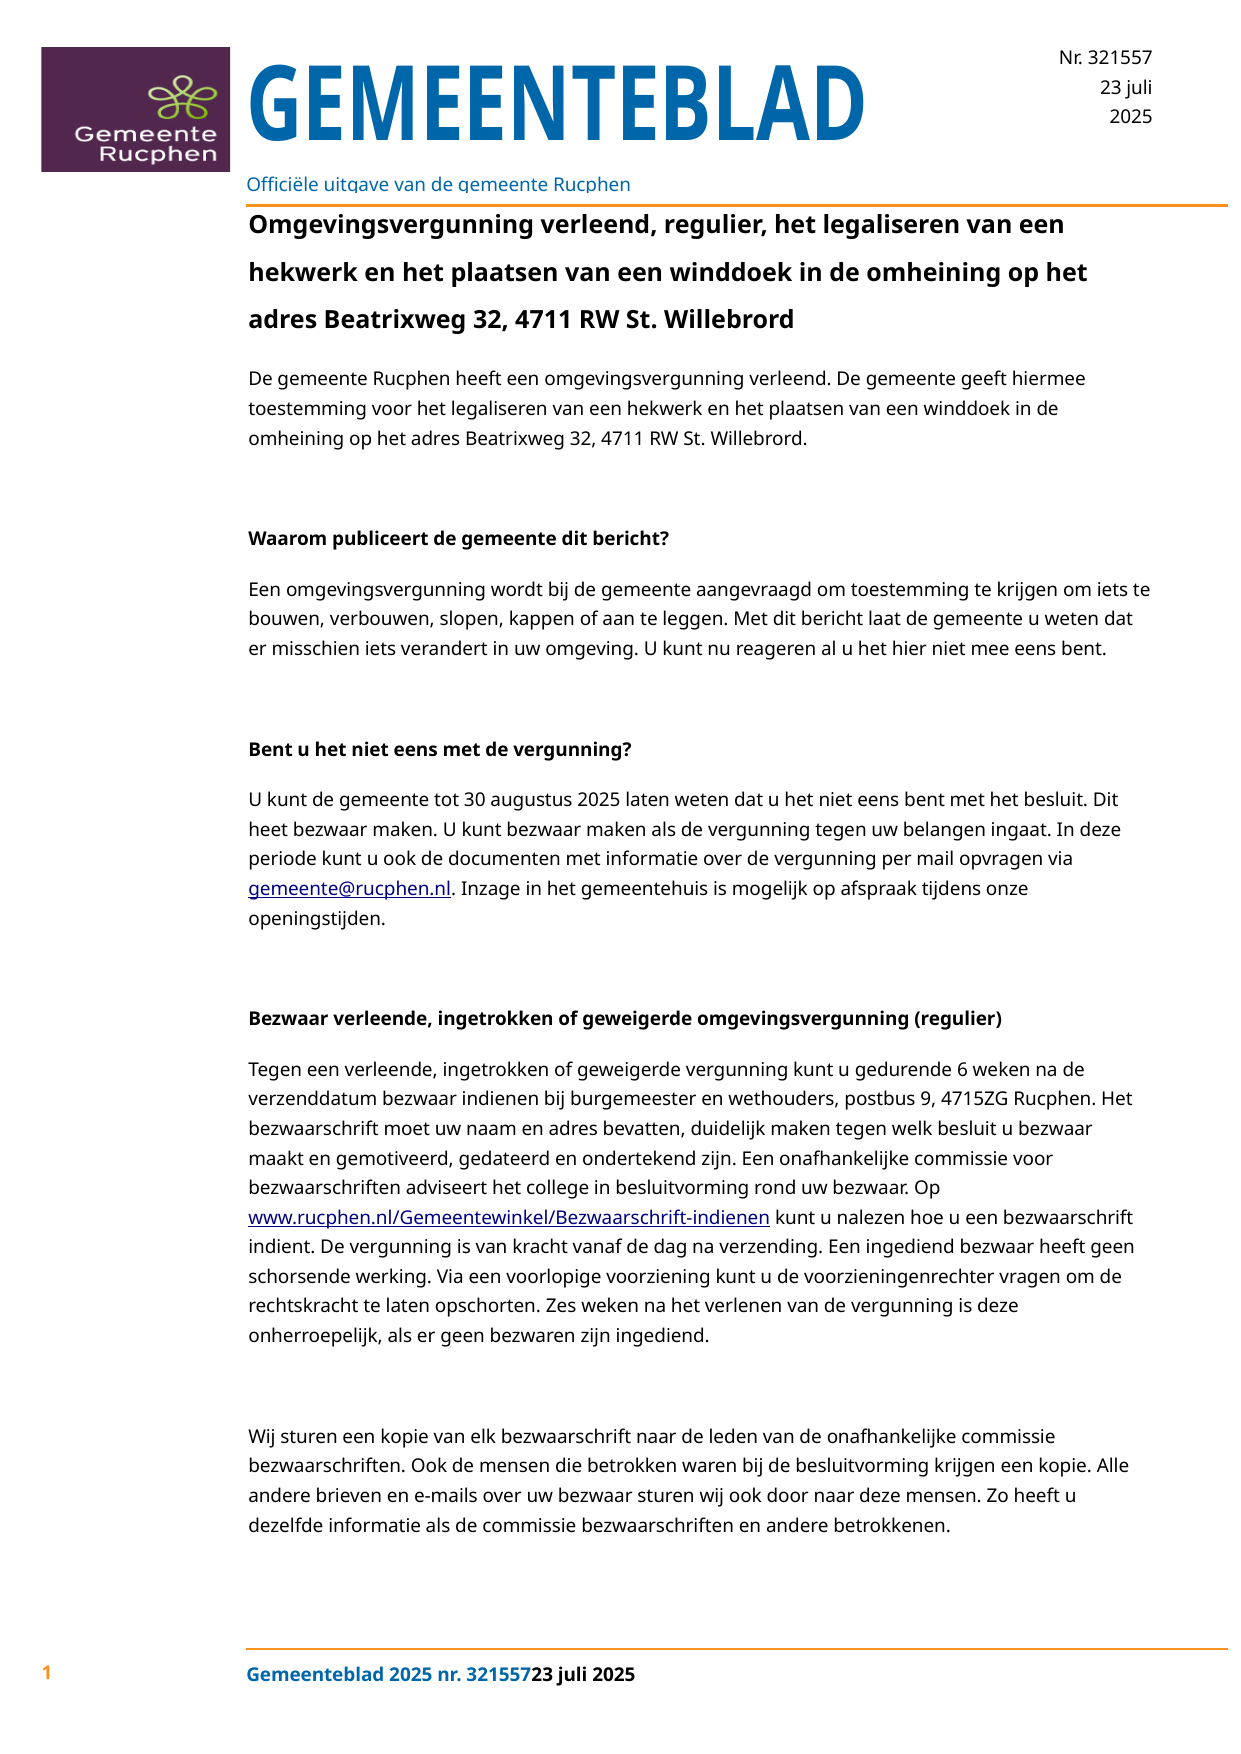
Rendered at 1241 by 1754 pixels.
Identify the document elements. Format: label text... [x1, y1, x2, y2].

text Tegen een verleende, ingetrokken of geweigerde vergunning kunt u gedurende 6 weken na de verzenddatum bezwaar indienen bij burgemeester en wethouders, postbus 9, 4715ZG Rucphen. Het bezwaarschrift moet uw naam en adres bevatten, duidelijk maken tegen welk besluit u bezwaar maakt en gemotiveerd, gedateerd en ondertekend zijn. Een onafhankelijke commissie voor bezwaarschriften adviseert het college in besluitvorming rond uw bezwaar. Op www.rucphen.nl/Gemeentewinkel/Bezwaarschrift-indienen kunt u nalezen hoe u een bezwaarschrift indient. De vergunning is van kracht vanaf de dag na verzending. Een ingediend bezwaar heeft geen schorsende werking. Via een voorlopige voorziening kunt u de voorzieningenrechter vragen om de rechtskracht te laten opschorten. Zes weken na het verlenen van de vergunning is deze onherroepelijk, als er geen bezwaren zijn ingediend. [248, 1056, 1152, 1348]
text Wij sturen een kopie van elk bezwaarschrift naar de leden van de onafhankelijke commissie bezwaarschriften. Ook de mensen die betrokken waren bij de besluitvorming krijgen een kopie. Alle andere brieven en e-mails over uw bezwaar sturen wij ook door naar deze mensen. Zo heeft u dezelfde informatie als de commissie bezwaarschriften en andere betrokkenen. [248, 1423, 1152, 1537]
text U kunt de gemeente tot 30 augustus 2025 laten weten dat u het niet eens bent met het besluit. Dit heet bezwaar maken. U kunt bezwaar maken als de vergunning tegen uw belangen ingaat. In deze periode kunt u ook de documenten met informatie over de vergunning per mail opvragen via gemeente@rucphen.nl. Inzage in het gemeentehuis is mogelijk op afspraak tijdens onze openingstijden. [248, 786, 1152, 930]
text Waarom publiceert de gemeente dit bericht? [248, 526, 1152, 551]
text Bent u het niet eens met de vergunning? [248, 736, 1152, 762]
text Bezwaar verleende, ingetrokken of geweigerde omgevingsvergunning (regulier) [248, 1006, 1152, 1031]
text De gemeente Rucphen heeft een omgevingsvergunning verleend. De gemeente geeft hiermee toestemming voor het legaliseren van een hekwerk en het plaatsen van een winddoek in de omheining op het adres Beatrixweg 32, 4711 RW St. Willebrord. [248, 366, 1152, 450]
picture [41, 47, 231, 172]
text Een omgevingsvergunning wordt bij de gemeente aangevraagd om toestemming te krijgen om iets te bouwen, verbouwen, slopen, kappen of aan te leggen. Met dit bericht laat de gemeente u weten dat er misschien iets verandert in uw omgeving. U kunt nu reageren al u het hier niet mee eens bent. [248, 576, 1152, 661]
text Omgevingsvergunning verleend, regulier, het legaliseren van een hekwerk en het plaatsen van een winddoek in de omheining op het adres Beatrixweg 32, 4711 RW St. Willebrord [248, 207, 1152, 336]
